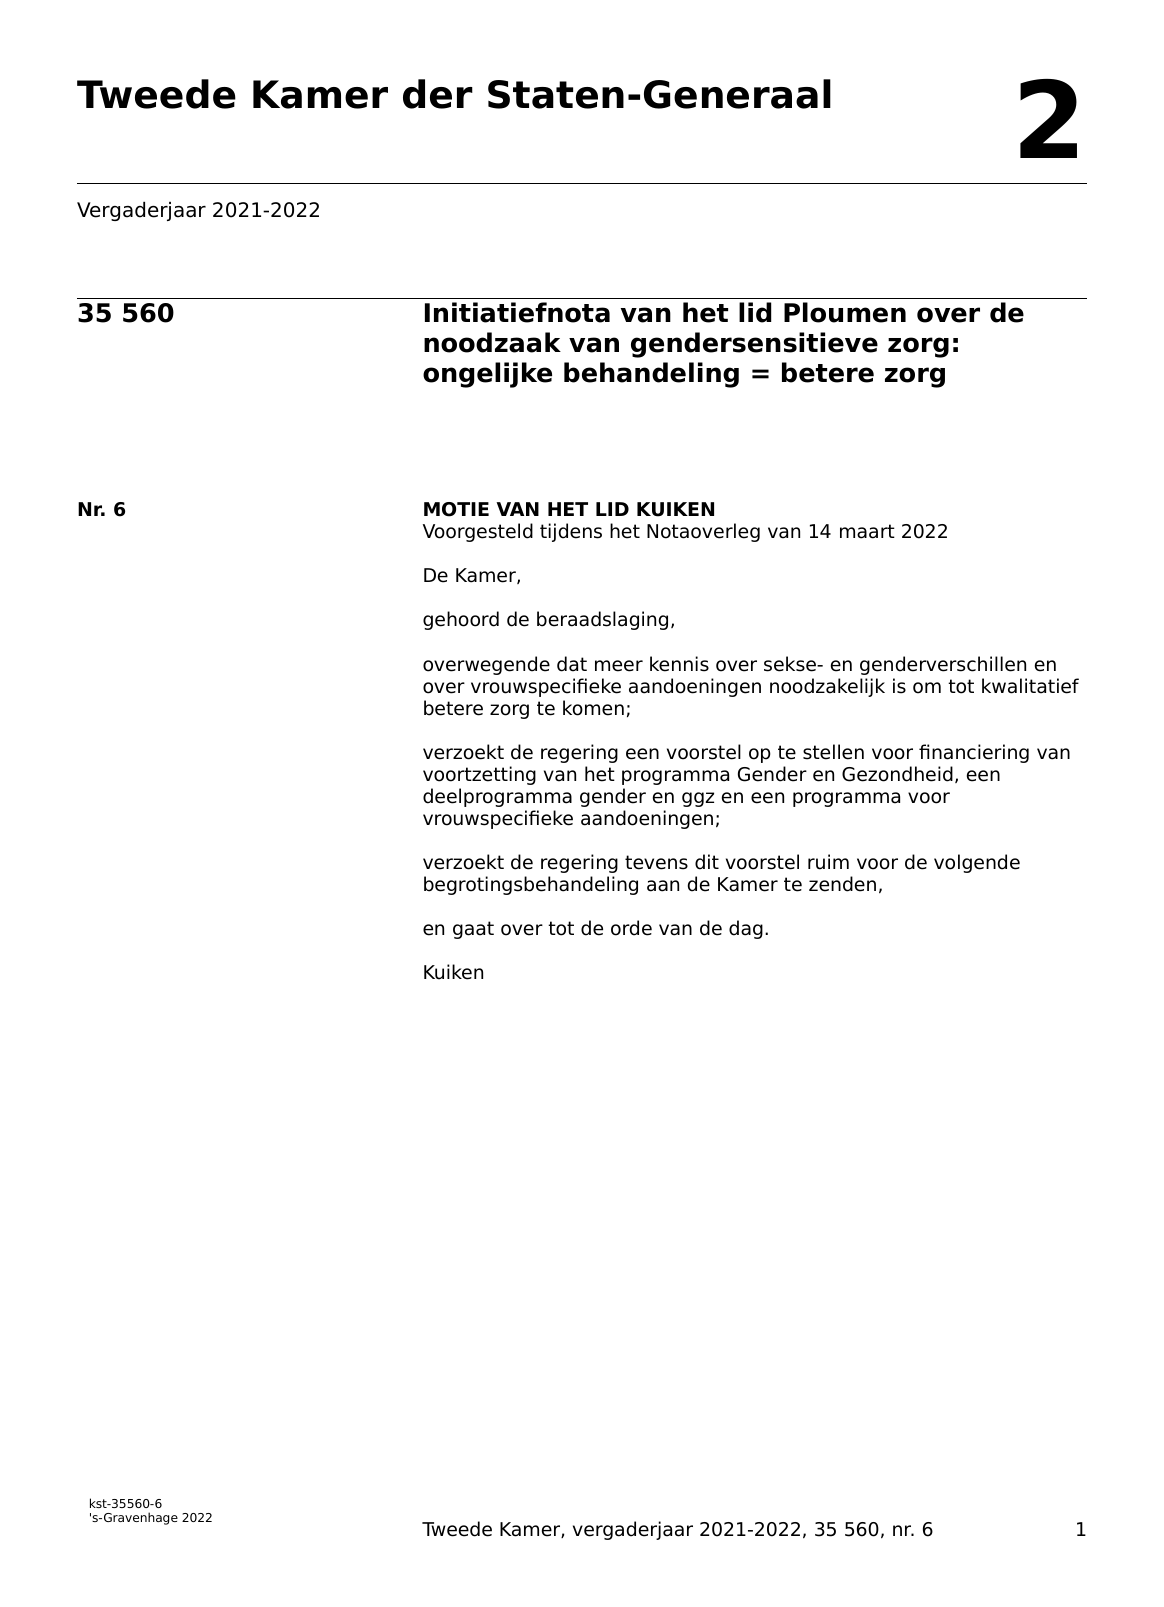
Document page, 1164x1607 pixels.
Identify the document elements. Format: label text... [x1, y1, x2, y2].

table_cell Vergaderjaar 2021-2022 [77, 184, 1087, 298]
subtitle Nr. 6 MOTIE VAN HET LID KUIKEN [77, 499, 1087, 521]
text 's-Gravenhage 2022 [88, 1511, 323, 1525]
text kst-35560-6 [88, 1497, 323, 1511]
text en gaat over tot de orde van de dag. [422, 918, 1087, 940]
text overwegende dat meer kennis over sekse- en genderverschillen en over vrouwspecifieke aandoeningen noodzakelijk is om tot kwalitatief betere zorg te komen; [422, 653, 1087, 719]
text gehoord de beraadslaging, [422, 609, 1087, 631]
text De Kamer, [422, 565, 1087, 587]
subtitle 35 560 Initiatiefnota van het lid Ploumen over de noodzaak van gendersensitieve zorg: ongelijke behandeling = betere zorg [77, 299, 1087, 388]
text Kuiken [422, 962, 1087, 984]
text Voorgesteld tijdens het Notaoverleg van 14 maart 2022 [422, 521, 1087, 543]
table_header Tweede Kamer der Staten-Generaal [77, 59, 886, 183]
text verzoekt de regering een voorstel op te stellen voor financiering van voortzetting van het programma Gender en Gezondheid, een deelprogramma gender en ggz en een programma voor vrouwspecifieke aandoeningen; [422, 742, 1087, 829]
table_header 2 [886, 59, 1087, 183]
text verzoekt de regering tevens dit voorstel ruim voor de volgende begrotingsbehandeling aan de Kamer te zenden, [422, 852, 1087, 896]
